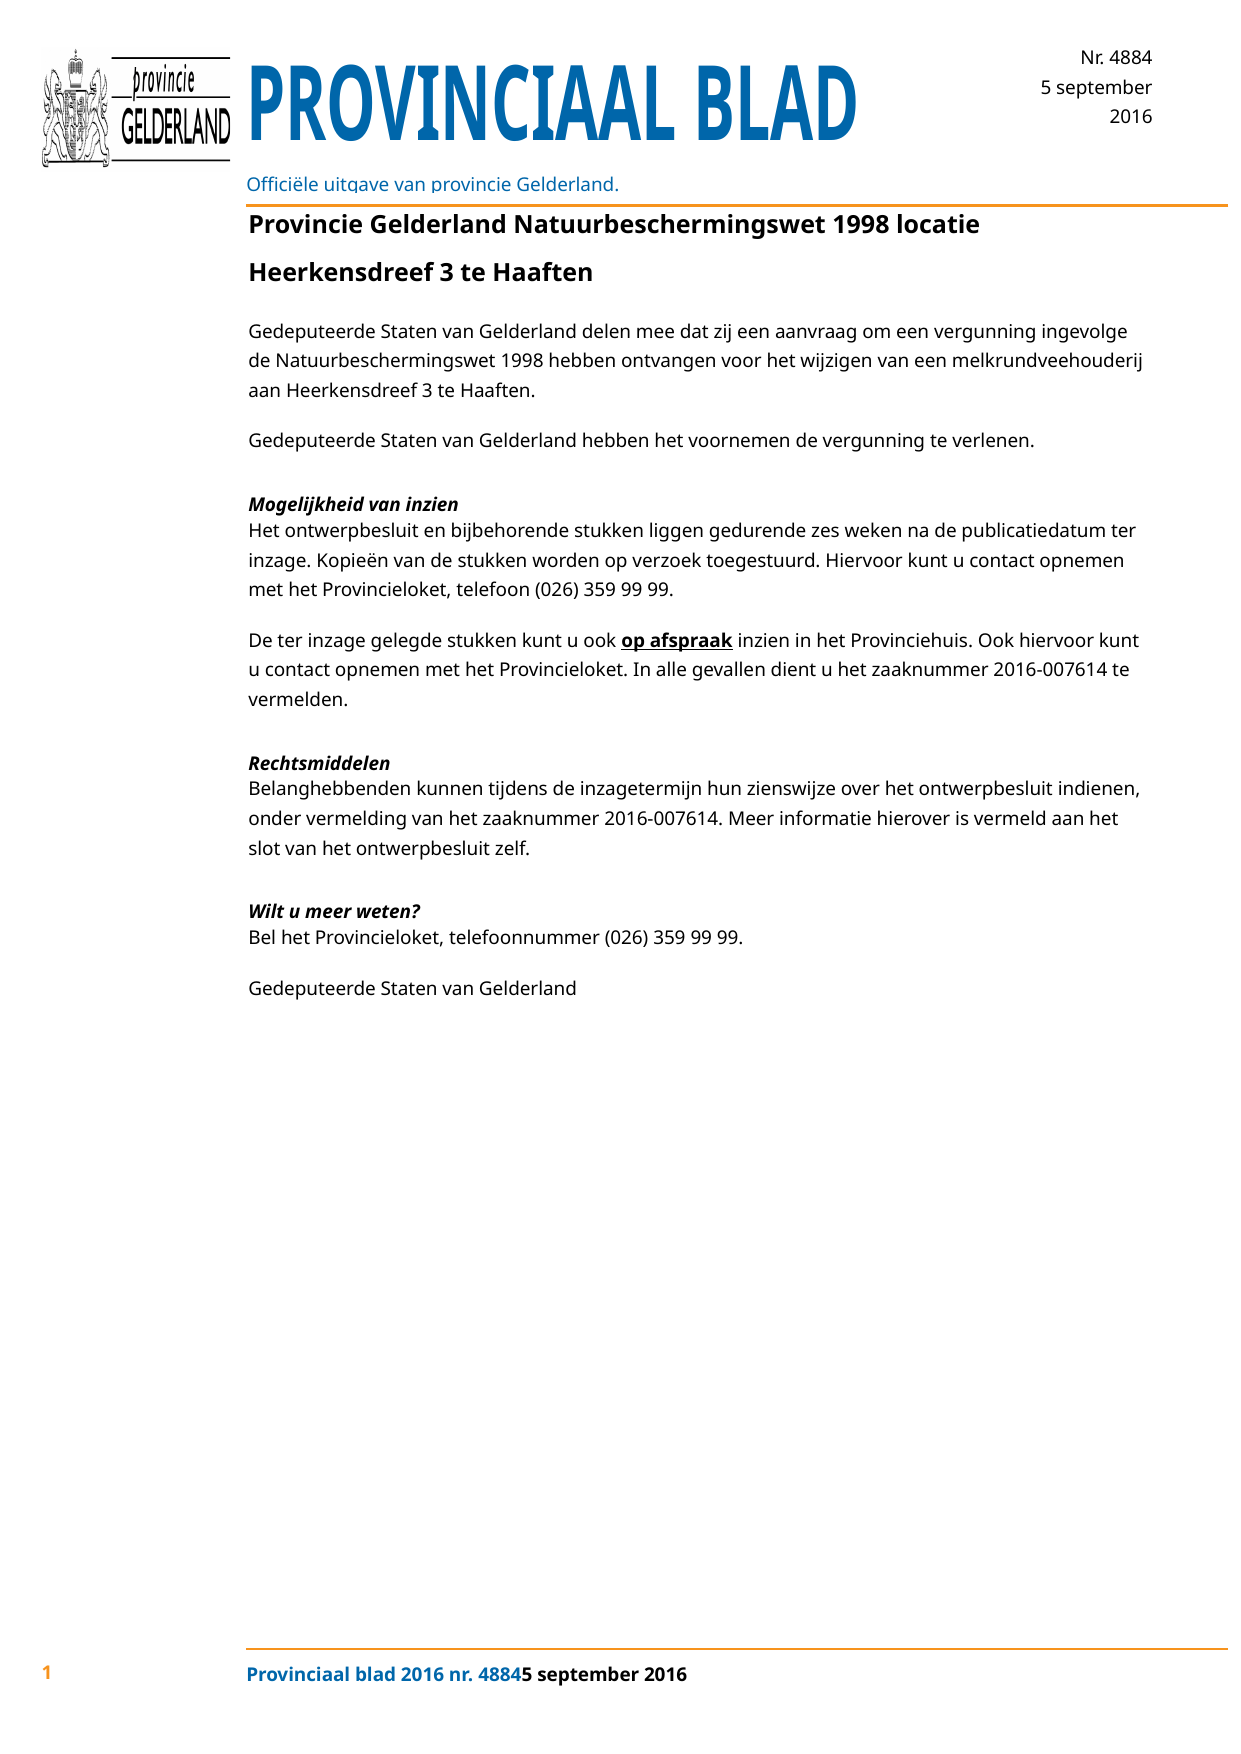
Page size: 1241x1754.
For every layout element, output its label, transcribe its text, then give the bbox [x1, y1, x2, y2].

text Gedeputeerde Staten van Gelderland hebben het voornemen de vergunning te verlenen. [248, 427, 1152, 453]
text Provincie Gelderland Natuurbeschermingswet 1998 locatie Heerkensdreef 3 te Haaften [248, 207, 1152, 288]
text Het ontwerpbesluit en bijbehorende stukken liggen gedurende zes weken na de publicatiedatum ter inzage. Kopieën van de stukken worden op verzoek toegestuurd. Hiervoor kunt u contact opnemen met het Provincieloket, telefoon (026) 359 99 99. [248, 517, 1152, 602]
text Gedeputeerde Staten van Gelderland [248, 975, 1152, 1001]
picture [41, 47, 231, 172]
text De ter inzage gelegde stukken kunt u ook op afspraak inzien in het Provinciehuis. Ook hiervoor kunt u contact opnemen met het Provincieloket. In alle gevallen dient u het zaaknummer 2016-007614 te vermelden. [248, 627, 1152, 712]
text Wilt u meer weten? [248, 899, 1152, 924]
text Rechtsmiddelen [248, 750, 1152, 776]
text Mogelijkheid van inzien [248, 491, 1152, 517]
text Bel het Provincieloket, telefoonnummer (026) 359 99 99. [248, 924, 1152, 950]
text Belanghebbenden kunnen tijdens de inzagetermijn hun zienswijze over het ontwerpbesluit indienen, onder vermelding van het zaaknummer 2016-007614. Meer informatie hierover is vermeld aan het slot van het ontwerpbesluit zelf. [248, 776, 1152, 861]
text Gedeputeerde Staten van Gelderland delen mee dat zij een aanvraag om een vergunning ingevolge de Natuurbeschermingswet 1998 hebben ontvangen voor het wijzigen van een melkrundveehouderij aan Heerkensdreef 3 te Haaften. [248, 318, 1152, 403]
